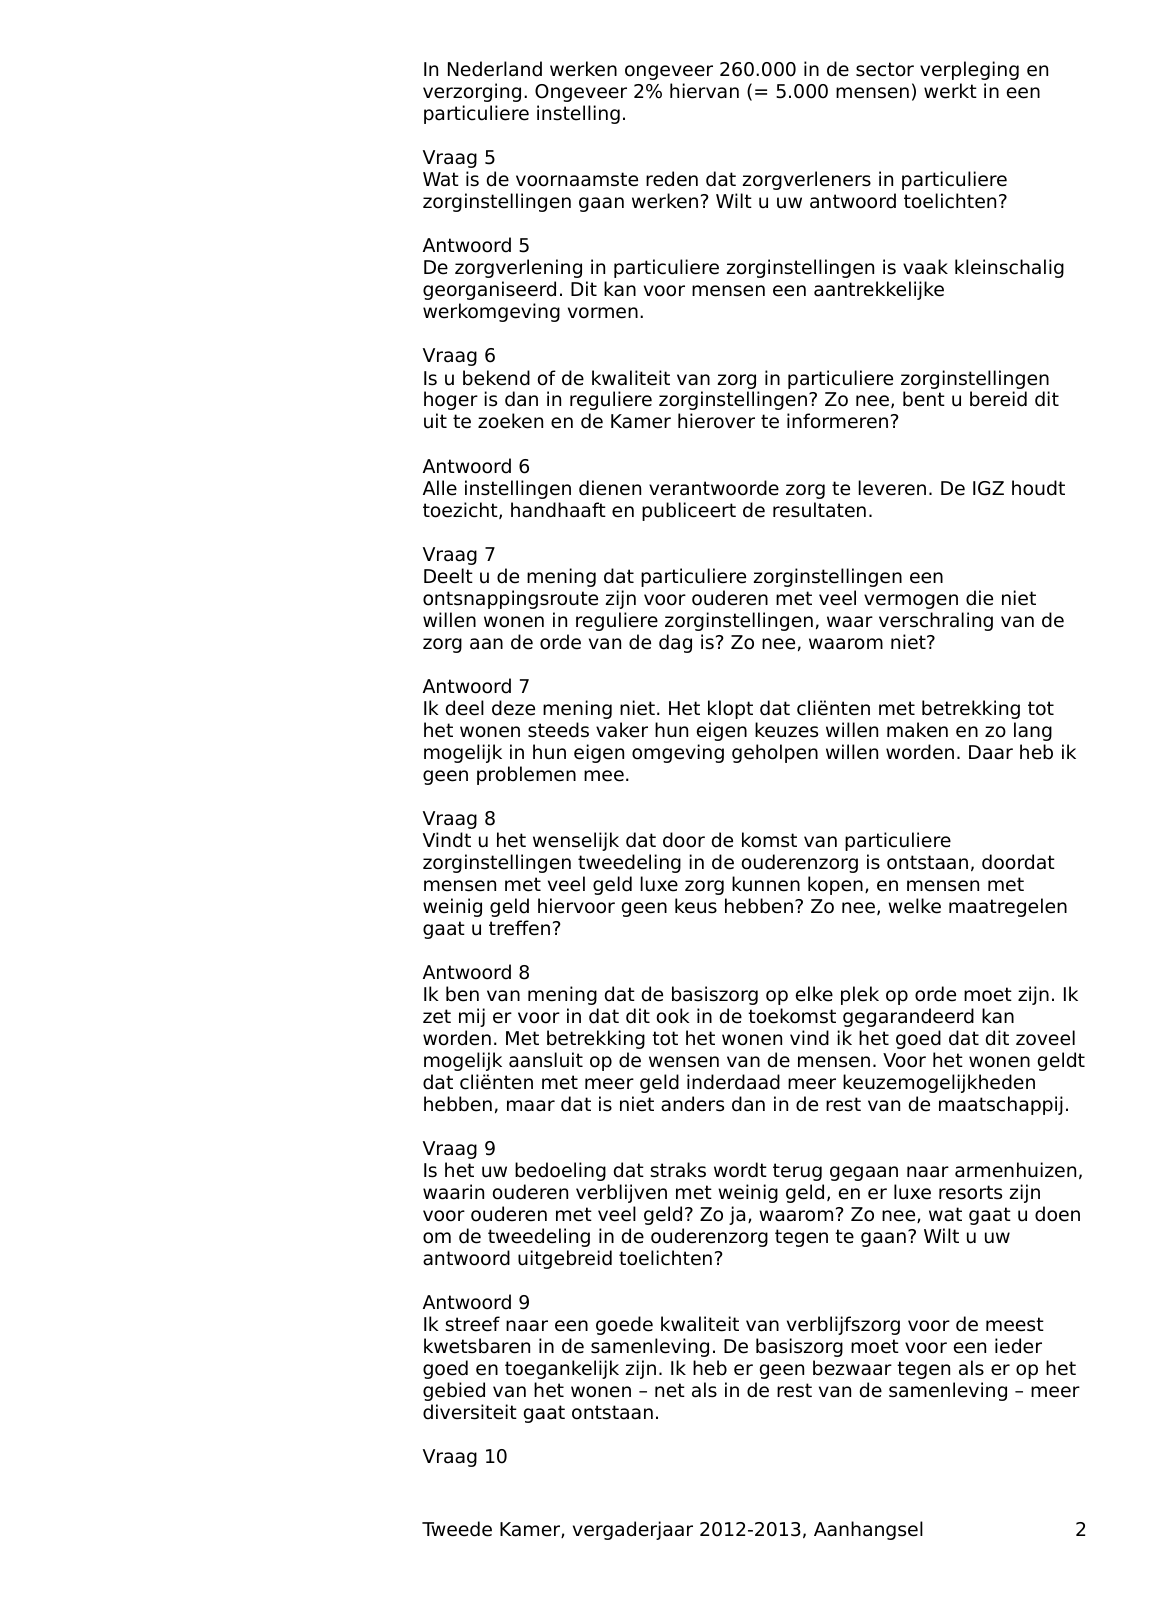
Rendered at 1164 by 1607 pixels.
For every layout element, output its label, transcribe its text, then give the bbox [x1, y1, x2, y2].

text Wat is de voornaamste reden dat zorgverleners in particuliere zorginstellingen gaan werken? Wilt u uw antwoord toelichten? [422, 169, 1087, 213]
text Antwoord 9 [422, 1292, 1087, 1314]
text Vindt u het wenselijk dat door de komst van particuliere zorginstellingen tweedeling in de ouderenzorg is ontstaan, doordat mensen met veel geld luxe zorg kunnen kopen, en mensen met weinig geld hiervoor geen keus hebben? Zo nee, welke maatregelen gaat u treffen? [422, 830, 1087, 940]
text Vraag 6 [422, 345, 1087, 367]
text Ik streef naar een goede kwaliteit van verblijfszorg voor de meest kwetsbaren in de samenleving. De basiszorg moet voor een ieder goed en toegankelijk zijn. Ik heb er geen bezwaar tegen als er op het gebied van het wonen – net als in de rest van de samenleving – meer diversiteit gaat ontstaan. [422, 1314, 1087, 1424]
text Alle instellingen dienen verantwoorde zorg te leveren. De IGZ houdt toezicht, handhaaft en publiceert de resultaten. [422, 477, 1087, 521]
text Vraag 7 [422, 544, 1087, 566]
text Vraag 9 [422, 1138, 1087, 1160]
text Antwoord 7 [422, 676, 1087, 698]
text De zorgverlening in particuliere zorginstellingen is vaak kleinschalig georganiseerd. Dit kan voor mensen een aantrekkelijke werkomgeving vormen. [422, 257, 1087, 323]
text Antwoord 6 [422, 456, 1087, 477]
text Ik ben van mening dat de basiszorg op elke plek op orde moet zijn. Ik zet mij er voor in dat dit ook in de toekomst gegarandeerd kan worden. Met betrekking tot het wonen vind ik het goed dat dit zoveel mogelijk aansluit op de wensen van de mensen. Voor het wonen geldt dat cliënten met meer geld inderdaad meer keuzemogelijkheden hebben, maar dat is niet anders dan in de rest van de maatschappij. [422, 984, 1087, 1116]
text Ik deel deze mening niet. Het klopt dat cliënten met betrekking tot het wonen steeds vaker hun eigen keuzes willen maken en zo lang mogelijk in hun eigen omgeving geholpen willen worden. Daar heb ik geen problemen mee. [422, 698, 1087, 786]
text Is het uw bedoeling dat straks wordt terug gegaan naar armenhuizen, waarin ouderen verblijven met weinig geld, en er luxe resorts zijn voor ouderen met veel geld? Zo ja, waarom? Zo nee, wat gaat u doen om de tweedeling in de ouderenzorg tegen te gaan? Wilt u uw antwoord uitgebreid toelichten? [422, 1160, 1087, 1270]
text Vraag 8 [422, 808, 1087, 830]
text Deelt u de mening dat particuliere zorginstellingen een ontsnappingsroute zijn voor ouderen met veel vermogen die niet willen wonen in reguliere zorginstellingen, waar verschraling van de zorg aan de orde van de dag is? Zo nee, waarom niet? [422, 566, 1087, 653]
text Vraag 5 [422, 147, 1087, 169]
text Antwoord 5 [422, 235, 1087, 257]
text Is u bekend of de kwaliteit van zorg in particuliere zorginstellingen hoger is dan in reguliere zorginstellingen? Zo nee, bent u bereid dit uit te zoeken en de Kamer hierover te informeren? [422, 367, 1087, 433]
text Antwoord 8 [422, 962, 1087, 984]
text Vraag 10 [422, 1446, 1087, 1468]
text In Nederland werken ongeveer 260.000 in de sector verpleging en verzorging. Ongeveer 2% hiervan (= 5.000 mensen) werkt in een particuliere instelling. [422, 59, 1087, 125]
